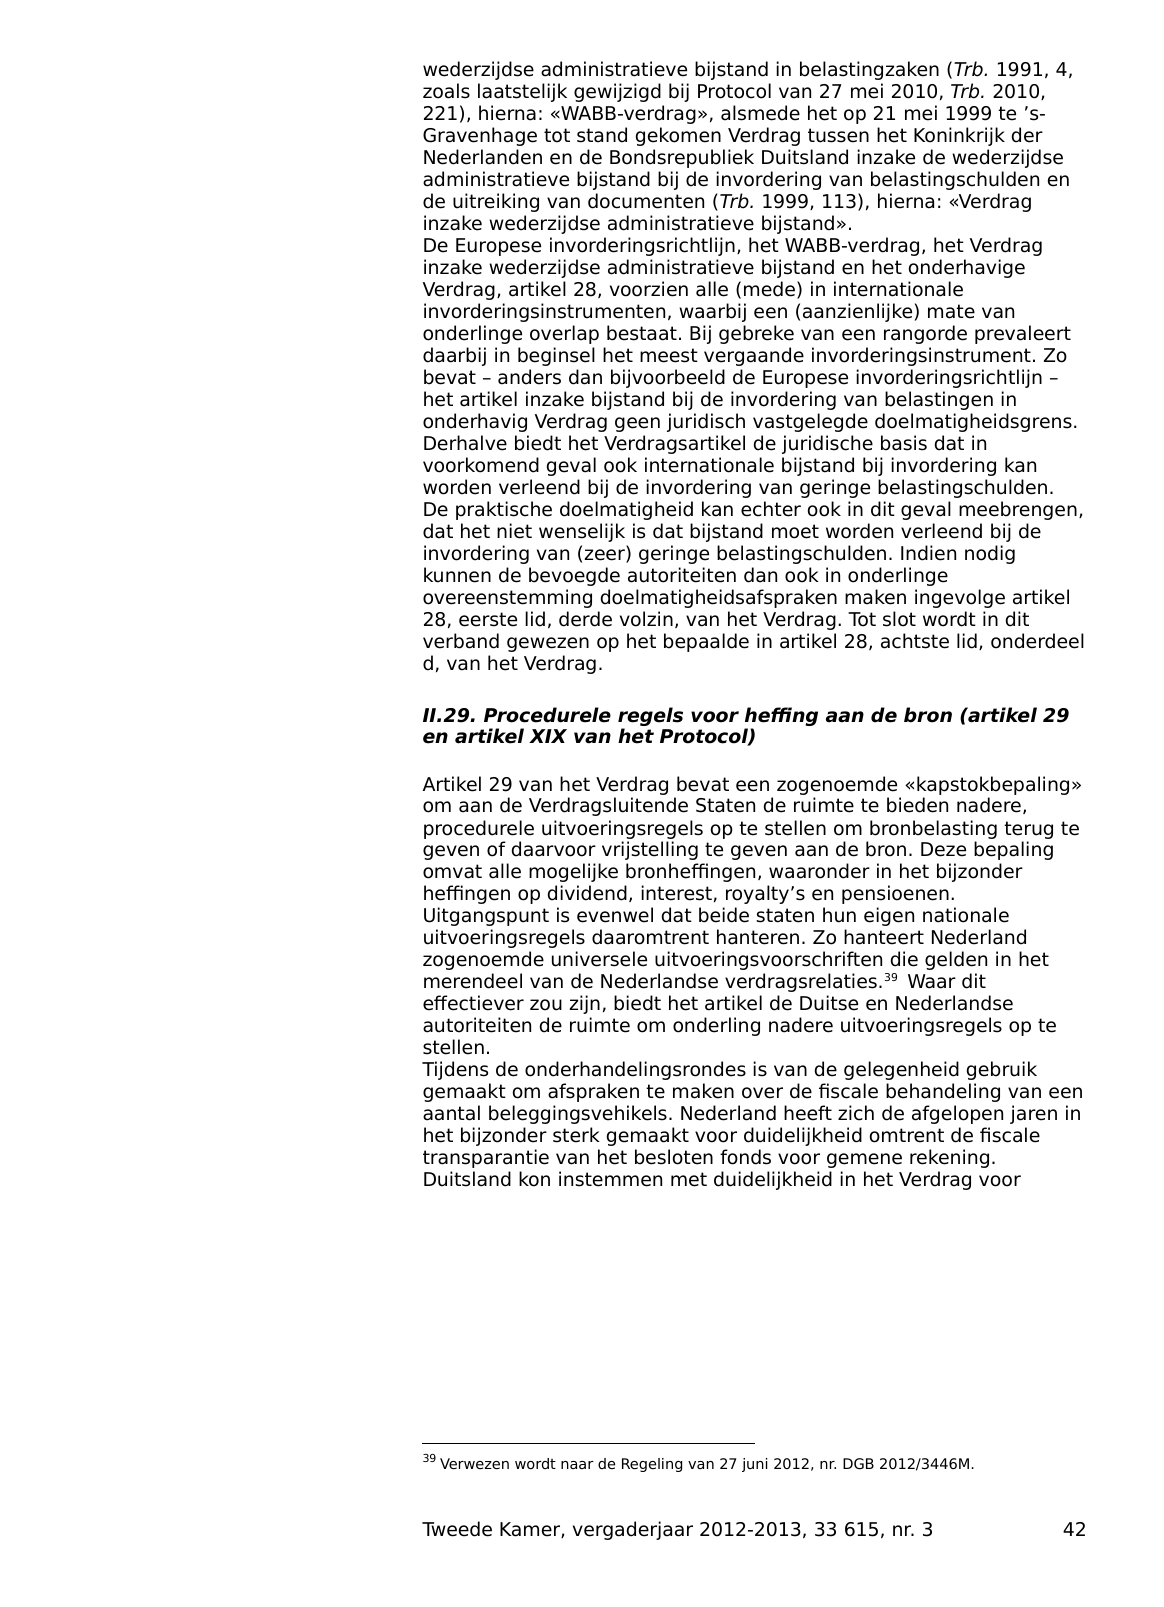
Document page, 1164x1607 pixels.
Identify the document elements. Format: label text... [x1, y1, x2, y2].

text Tijdens de onderhandelingsrondes is van de gelegenheid gebruik gemaakt om afspraken te maken over de fiscale behandeling van een aantal beleggingsvehikels. Nederland heeft zich de afgelopen jaren in het bijzonder sterk gemaakt voor duidelijkheid omtrent de fiscale transparantie van het besloten fonds voor gemene rekening. Duitsland kon instemmen met duidelijkheid in het Verdrag voor [422, 1059, 1087, 1191]
text Artikel 29 van het Verdrag bevat een zogenoemde «kapstokbepaling» om aan de Verdragsluitende Staten de ruimte te bieden nadere, procedurele uitvoeringsregels op te stellen om bronbelasting terug te geven of daarvoor vrijstelling te geven aan de bron. Deze bepaling omvat alle mogelijke bronheffingen, waaronder in het bijzonder heffingen op dividend, interest, royalty’s en pensioenen. Uitgangspunt is evenwel dat beide staten hun eigen nationale uitvoeringsregels daaromtrent hanteren. Zo hanteert Nederland zogenoemde universele uitvoeringsvoorschriften die gelden in het merendeel van de Nederlandse verdragsrelaties. Waar dit effectiever zou zijn, biedt het artikel de Duitse en Nederlandse autoriteiten de ruimte om onderling nadere uitvoeringsregels op te stellen. [422, 773, 1087, 1059]
text De praktische doelmatigheid kan echter ook in dit geval meebrengen, dat het niet wenselijk is dat bijstand moet worden verleend bij de invordering van (zeer) geringe belastingschulden. Indien nodig kunnen de bevoegde autoriteiten dan ook in onderlinge overeenstemming doelmatigheidsafspraken maken ingevolge artikel 28, eerste lid, derde volzin, van het Verdrag. Tot slot wordt in dit verband gewezen op het bepaalde in artikel 28, achtste lid, onderdeel d, van het Verdrag. [422, 499, 1087, 674]
text wederzijdse administratieve bijstand in belastingzaken (Trb. 1991, 4, zoals laatstelijk gewijzigd bij Protocol van 27 mei 2010, Trb. 2010, 221), hierna: «WABB-verdrag», alsmede het op 21 mei 1999 te ’s-Gravenhage tot stand gekomen Verdrag tussen het Koninkrijk der Nederlanden en de Bondsrepubliek Duitsland inzake de wederzijdse administratieve bijstand bij de invordering van belastingschulden en de uitreiking van documenten (Trb. 1999, 113), hierna: «Verdrag inzake wederzijdse administratieve bijstand». [422, 59, 1087, 235]
text De Europese invorderingsrichtlijn, het WABB-verdrag, het Verdrag inzake wederzijdse administratieve bijstand en het onderhavige Verdrag, artikel 28, voorzien alle (mede) in internationale invorderingsinstrumenten, waarbij een (aanzienlijke) mate van onderlinge overlap bestaat. Bij gebreke van een rangorde prevaleert daarbij in beginsel het meest vergaande invorderingsinstrument. Zo bevat – anders dan bijvoorbeeld de Europese invorderingsrichtlijn – het artikel inzake bijstand bij de invordering van belastingen in onderhavig Verdrag geen juridisch vastgelegde doelmatigheidsgrens. Derhalve biedt het Verdragsartikel de juridische basis dat in voorkomend geval ook internationale bijstand bij invordering kan worden verleend bij de invordering van geringe belastingschulden. [422, 235, 1087, 499]
text Verwezen wordt naar de Regeling van 27 juni 2012, nr. DGB 2012/3446M. [422, 1452, 1087, 1474]
subtitle II.29. Procedurele regels voor heffing aan de bron (artikel 29 en artikel XIX van het Protocol) [422, 704, 1087, 748]
